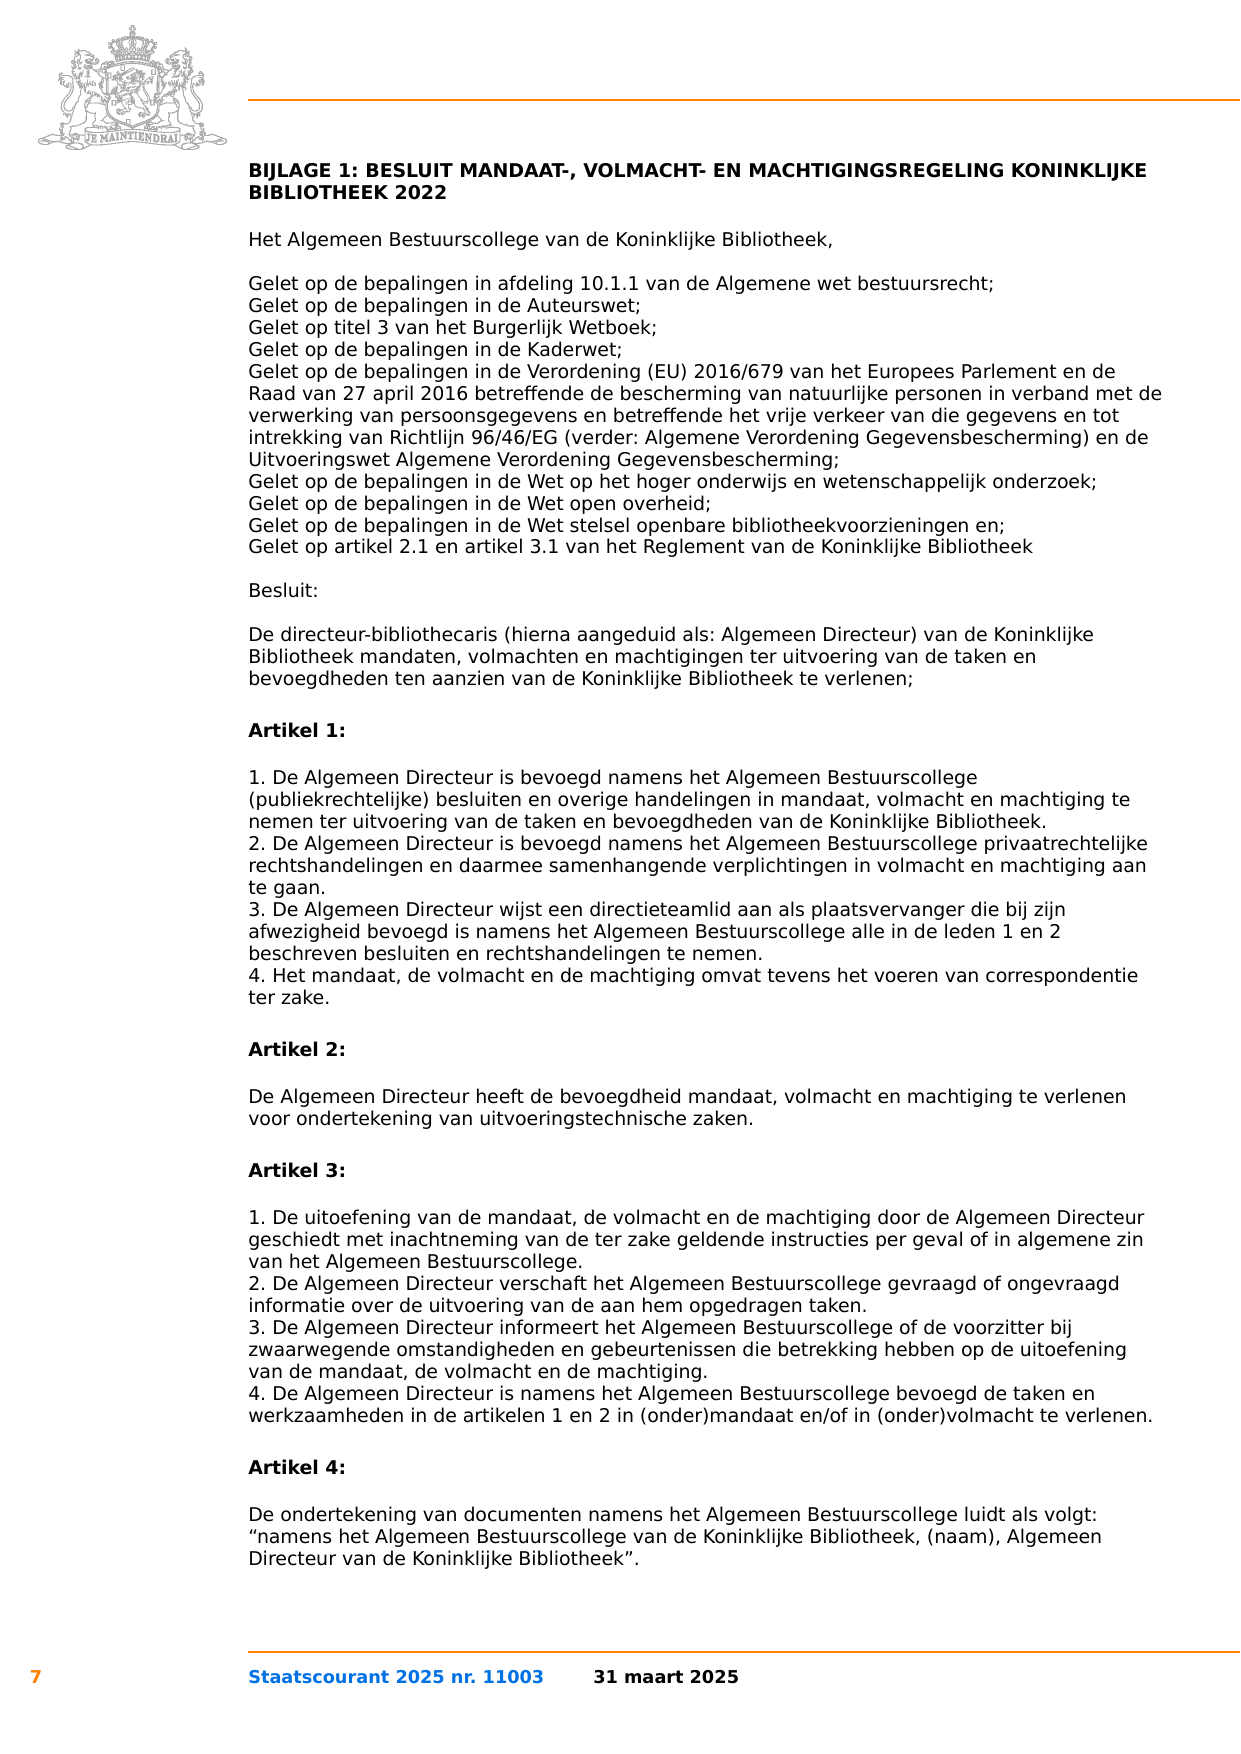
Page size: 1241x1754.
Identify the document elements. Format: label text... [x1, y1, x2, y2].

text Gelet op de bepalingen in de Wet open overheid; [248, 492, 1163, 514]
text Het Algemeen Bestuurscollege van de Koninklijke Bibliotheek, [248, 229, 1163, 251]
text Besluit: [248, 580, 1163, 602]
text 2. De Algemeen Directeur verschaft het Algemeen Bestuurscollege gevraagd of ongevraagd informatie over de uitvoering van de aan hem opgedragen taken. [248, 1273, 1163, 1317]
text De ondertekening van documenten namens het Algemeen Bestuurscollege luidt als volgt: “namens het Algemeen Bestuurscollege van de Koninklijke Bibliotheek, (naam), Algemeen Directeur van de Koninklijke Bibliotheek”. [248, 1503, 1163, 1569]
subtitle Artikel 2: [248, 1039, 1163, 1061]
text 3. De Algemeen Directeur wijst een directieteamlid aan als plaatsvervanger die bij zijn afwezigheid bevoegd is namens het Algemeen Bestuurscollege alle in de leden 1 en 2 beschreven besluiten en rechtshandelingen te nemen. [248, 899, 1163, 965]
text Gelet op de bepalingen in de Auteurswet; [248, 295, 1163, 317]
text 1. De Algemeen Directeur is bevoegd namens het Algemeen Bestuurscollege (publiekrechtelijke) besluiten en overige handelingen in mandaat, volmacht en machtiging te nemen ter uitvoering van de taken en bevoegdheden van de Koninklijke Bibliotheek. [248, 767, 1163, 833]
subtitle Artikel 4: [248, 1457, 1163, 1478]
text De directeur-bibliothecaris (hierna aangeduid als: Algemeen Directeur) van de Koninklijke Bibliotheek mandaten, volmachten en machtigingen ter uitvoering van de taken en bevoegdheden ten aanzien van de Koninklijke Bibliotheek te verlenen; [248, 624, 1163, 690]
text 1. De uitoefening van de mandaat, de volmacht en de machtiging door de Algemeen Directeur geschiedt met inachtneming van de ter zake geldende instructies per geval of in algemene zin van het Algemeen Bestuurscollege. [248, 1207, 1163, 1273]
text Gelet op de bepalingen in de Wet stelsel openbare bibliotheekvoorzieningen en; [248, 514, 1163, 536]
subtitle Artikel 1: [248, 720, 1163, 742]
subtitle Artikel 3: [248, 1160, 1163, 1182]
text 4. De Algemeen Directeur is namens het Algemeen Bestuurscollege bevoegd de taken en werkzaamheden in de artikelen 1 en 2 in (onder)mandaat en/of in (onder)volmacht te verlenen. [248, 1383, 1163, 1427]
text Gelet op de bepalingen in de Kaderwet; [248, 339, 1163, 361]
text Gelet op de bepalingen in afdeling 10.1.1 van de Algemene wet bestuursrecht; [248, 273, 1163, 295]
text 2. De Algemeen Directeur is bevoegd namens het Algemeen Bestuurscollege privaatrechtelijke rechtshandelingen en daarmee samenhangende verplichtingen in volmacht en machtiging aan te gaan. [248, 833, 1163, 899]
picture [38, 25, 227, 150]
text 3. De Algemeen Directeur informeert het Algemeen Bestuurscollege of de voorzitter bij zwaarwegende omstandigheden en gebeurtenissen die betrekking hebben op de uitoefening van de mandaat, de volmacht en de machtiging. [248, 1317, 1163, 1383]
text Gelet op de bepalingen in de Wet op het hoger onderwijs en wetenschappelijk onderzoek; [248, 471, 1163, 492]
text Gelet op de bepalingen in de Verordening (EU) 2016/679 van het Europees Parlement en de Raad van 27 april 2016 betreffende de bescherming van natuurlijke personen in verband met de verwerking van persoonsgegevens en betreffende het vrije verkeer van die gegevens en tot intrekking van Richtlijn 96/46/EG (verder: Algemene Verordening Gegevensbescherming) en de Uitvoeringswet Algemene Verordening Gegevensbescherming; [248, 361, 1163, 471]
text 4. Het mandaat, de volmacht en de machtiging omvat tevens het voeren van correspondentie ter zake. [248, 965, 1163, 1009]
text Gelet op titel 3 van het Burgerlijk Wetboek; [248, 317, 1163, 339]
text Gelet op artikel 2.1 en artikel 3.1 van het Reglement van de Koninklijke Bibliotheek [248, 536, 1163, 558]
text De Algemeen Directeur heeft de bevoegdheid mandaat, volmacht en machtiging te verlenen voor ondertekening van uitvoeringstechnische zaken. [248, 1086, 1163, 1130]
subtitle BIJLAGE 1: BESLUIT MANDAAT-, VOLMACHT- EN MACHTIGINGSREGELING KONINKLIJKE BIBLIOTHEEK 2022 [248, 160, 1163, 204]
